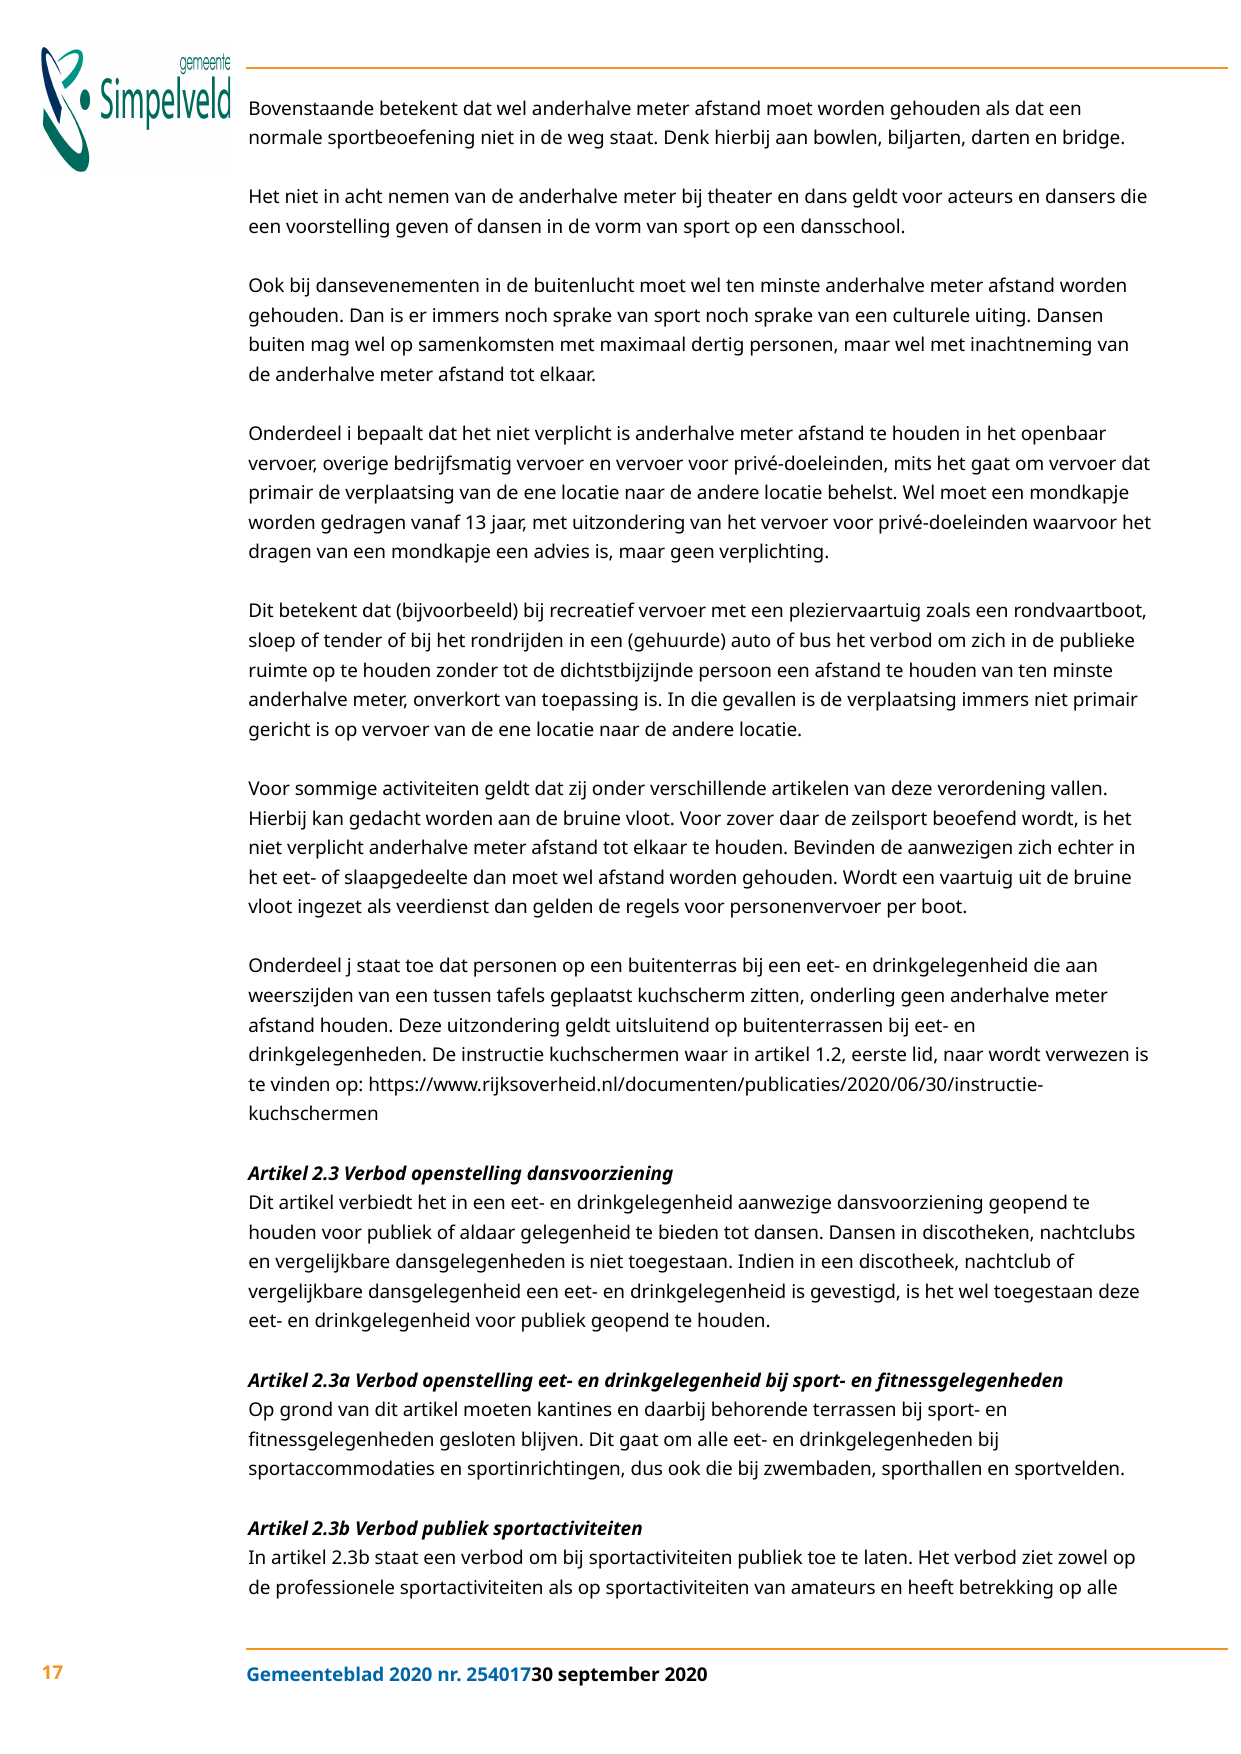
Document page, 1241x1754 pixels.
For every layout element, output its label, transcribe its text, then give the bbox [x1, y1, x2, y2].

text Dit artikel verbiedt het in een eet- en drinkgelegenheid aanwezige dansvoorziening geopend te houden voor publiek of aldaar gelegenheid te bieden tot dansen. Dansen in discotheken, nachtclubs en vergelijkbare dansgelegenheden is niet toegestaan. Indien in een discotheek, nachtclub of vergelijkbare dansgelegenheid een eet- en drinkgelegenheid is gevestigd, is het wel toegestaan deze eet- en drinkgelegenheid voor publiek geopend te houden. [248, 1189, 1152, 1333]
text Artikel 2.3 Verbod openstelling dansvoorziening [248, 1160, 1152, 1186]
text Artikel 2.3a Verbod openstelling eet- en drinkgelegenheid bij sport- en fitnessgelegenheden [248, 1367, 1152, 1393]
text Op grond van dit artikel moeten kantines en daarbij behorende terrassen bij sport- en fitnessgelegenheden gesloten blijven. Dit gaat om alle eet- en drinkgelegenheden bij sportaccommodaties en sportinrichtingen, dus ook die bij zwembaden, sporthallen en sportvelden. [248, 1396, 1152, 1481]
text Het niet in acht nemen van de anderhalve meter bij theater en dans geldt voor acteurs en dansers die een voorstelling geven of dansen in de vorm van sport op een dansschool. [248, 183, 1152, 239]
text Voor sommige activiteiten geldt dat zij onder verschillende artikelen van deze verordening vallen. Hierbij kan gedacht worden aan de bruine vloot. Voor zover daar de zeilsport beoefend wordt, is het niet verplicht anderhalve meter afstand tot elkaar te houden. Bevinden de aanwezigen zich echter in het eet- of slaapgedeelte dan moet wel afstand worden gehouden. Wordt een vaartuig uit de bruine vloot ingezet als veerdienst dan gelden de regels voor personenvervoer per boot. [248, 775, 1152, 919]
text In artikel 2.3b staat een verbod om bij sportactiviteiten publiek toe te laten. Het verbod ziet zowel op de professionele sportactiviteiten als op sportactiviteiten van amateurs en heeft betrekking op alle [248, 1544, 1152, 1600]
text Onderdeel j staat toe dat personen op een buitenterras bij een eet- en drinkgelegenheid die aan weerszijden van een tussen tafels geplaatst kuchscherm zitten, onderling geen anderhalve meter afstand houden. Deze uitzondering geldt uitsluitend op buitenterrassen bij eet- en drinkgelegenheden. De instructie kuchschermen waar in artikel 1.2, eerste lid, naar wordt verwezen is te vinden op: https://www.rijksoverheid.nl/documenten/publicaties/2020/06/30/instructie-kuchschermen [248, 953, 1152, 1126]
text Onderdeel i bepaalt dat het niet verplicht is anderhalve meter afstand te houden in het openbaar vervoer, overige bedrijfsmatig vervoer en vervoer voor privé-doeleinden, mits het gaat om vervoer dat primair de verplaatsing van de ene locatie naar de andere locatie behelst. Wel moet een mondkapje worden gedragen vanaf 13 jaar, met uitzondering van het vervoer voor privé-doeleinden waarvoor het dragen van een mondkapje een advies is, maar geen verplichting. [248, 420, 1152, 564]
picture [41, 47, 231, 172]
text Bovenstaande betekent dat wel anderhalve meter afstand moet worden gehouden als dat een normale sportbeoefening niet in de weg staat. Denk hierbij aan bowlen, biljarten, darten en bridge. [248, 95, 1152, 150]
text Dit betekent dat (bijvoorbeeld) bij recreatief vervoer met een pleziervaartuig zoals een rondvaartboot, sloep of tender of bij het rondrijden in een (gehuurde) auto of bus het verbod om zich in de publieke ruimte op te houden zonder tot de dichtstbijzijnde persoon een afstand te houden van ten minste anderhalve meter, onverkort van toepassing is. In die gevallen is de verplaatsing immers niet primair gericht is op vervoer van de ene locatie naar de andere locatie. [248, 598, 1152, 742]
text Ook bij dansevenementen in de buitenlucht moet wel ten minste anderhalve meter afstand worden gehouden. Dan is er immers noch sprake van sport noch sprake van een culturele uiting. Dansen buiten mag wel op samenkomsten met maximaal dertig personen, maar wel met inachtneming van de anderhalve meter afstand tot elkaar. [248, 272, 1152, 387]
text Artikel 2.3b Verbod publiek sportactiviteiten [248, 1515, 1152, 1541]
